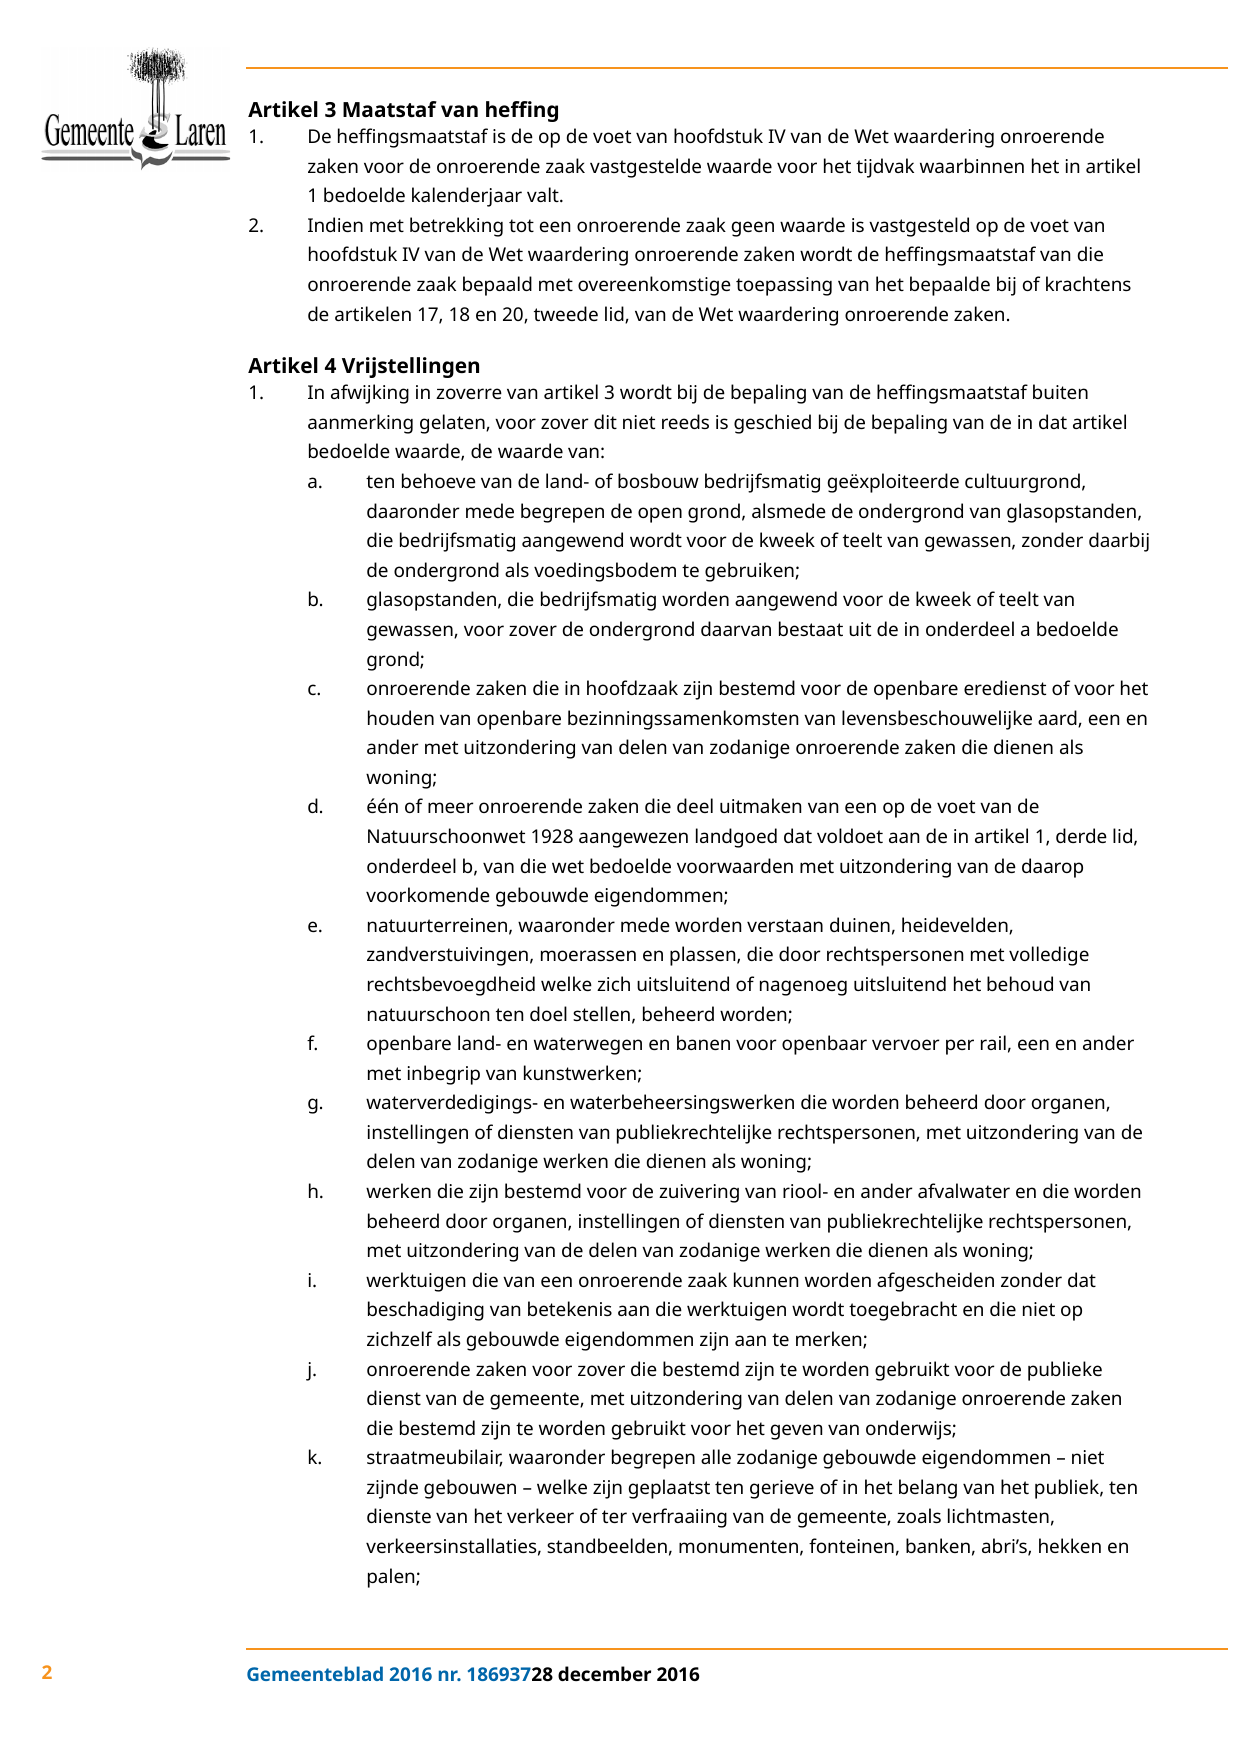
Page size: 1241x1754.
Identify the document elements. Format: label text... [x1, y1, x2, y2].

list natuurterreinen, waaronder mede worden verstaan duinen, heidevelden, zandverstuivingen, moerassen en plassen, die door rechtspersonen met volledige rechtsbevoegdheid welke zich uitsluitend of nagenoeg uitsluitend het behoud van natuurschoon ten doel stellen, beheerd worden; [307, 912, 1152, 1027]
list openbare land- en waterwegen en banen voor openbaar vervoer per rail, een en ander met inbegrip van kunstwerken; [307, 1030, 1152, 1086]
list straatmeubilair, waaronder begrepen alle zodanige gebouwde eigendommen – niet zijnde gebouwen – welke zijn geplaatst ten gerieve of in het belang van het publiek, ten dienste van het verkeer of ter verfraaiing van de gemeente, zoals lichtmasten, verkeersinstallaties, standbeelden, monumenten, fonteinen, banken, abri’s, hekken en palen; [307, 1444, 1152, 1589]
list onroerende zaken die in hoofdzaak zijn bestemd voor de openbare eredienst of voor het houden van openbare bezinningssamenkomsten van levensbeschouwelijke aard, een en ander met uitzondering van delen van zodanige onroerende zaken die dienen als woning; [307, 675, 1152, 790]
list glasopstanden, die bedrijfsmatig worden aangewend voor de kweek of teelt van gewassen, voor zover de ondergrond daarvan bestaat uit de in onderdeel a bedoelde grond; [307, 587, 1152, 672]
text Artikel 4 Vrijstellingen [248, 351, 1152, 379]
list In afwijking in zoverre van artikel 3 wordt bij de bepaling van de heffingsmaatstaf buiten aanmerking gelaten, voor zover dit niet reeds is geschied bij de bepaling van de in dat artikel bedoelde waarde, de waarde van: [248, 379, 1152, 464]
list één of meer onroerende zaken die deel uitmaken van een op de voet van de Natuurschoonwet 1928 aangewezen landgoed dat voldoet aan de in artikel 1, derde lid, onderdeel b, van die wet bedoelde voorwaarden met uitzondering van de daarop voorkomende gebouwde eigendommen; [307, 794, 1152, 908]
list De heffingsmaatstaf is de op de voet van hoofdstuk IV van de Wet waardering onroerende zaken voor de onroerende zaak vastgestelde waarde voor het tijdvak waarbinnen het in artikel 1 bedoelde kalenderjaar valt. [248, 123, 1152, 208]
list waterverdedigings- en waterbeheersingswerken die worden beheerd door organen, instellingen of diensten van publiekrechtelijke rechtspersonen, met uitzondering van de delen van zodanige werken die dienen als woning; [307, 1089, 1152, 1174]
list werktuigen die van een onroerende zaak kunnen worden afgescheiden zonder dat beschadiging van betekenis aan die werktuigen wordt toegebracht en die niet op zichzelf als gebouwde eigendommen zijn aan te merken; [307, 1267, 1152, 1352]
list werken die zijn bestemd voor de zuivering van riool- en ander afvalwater en die worden beheerd door organen, instellingen of diensten van publiekrechtelijke rechtspersonen, met uitzondering van de delen van zodanige werken die dienen als woning; [307, 1178, 1152, 1263]
list Indien met betrekking tot een onroerende zaak geen waarde is vastgesteld op de voet van hoofdstuk IV van de Wet waardering onroerende zaken wordt de heffingsmaatstaf van die onroerende zaak bepaald met overeenkomstige toepassing van het bepaalde bij of krachtens de artikelen 17, 18 en 20, tweede lid, van de Wet waardering onroerende zaken. [248, 212, 1152, 326]
list ten behoeve van de land- of bosbouw bedrijfsmatig geëxploiteerde cultuurgrond, daaronder mede begrepen de open grond, alsmede de ondergrond van glasopstanden, die bedrijfsmatig aangewend wordt voor de kweek of teelt van gewassen, zonder daarbij de ondergrond als voedingsbodem te gebruiken; [307, 468, 1152, 583]
list onroerende zaken voor zover die bestemd zijn te worden gebruikt voor de publieke dienst van de gemeente, met uitzondering van delen van zodanige onroerende zaken die bestemd zijn te worden gebruikt voor het geven van onderwijs; [307, 1356, 1152, 1441]
picture [41, 47, 231, 172]
text Artikel 3 Maatstaf van heffing [248, 95, 1152, 123]
